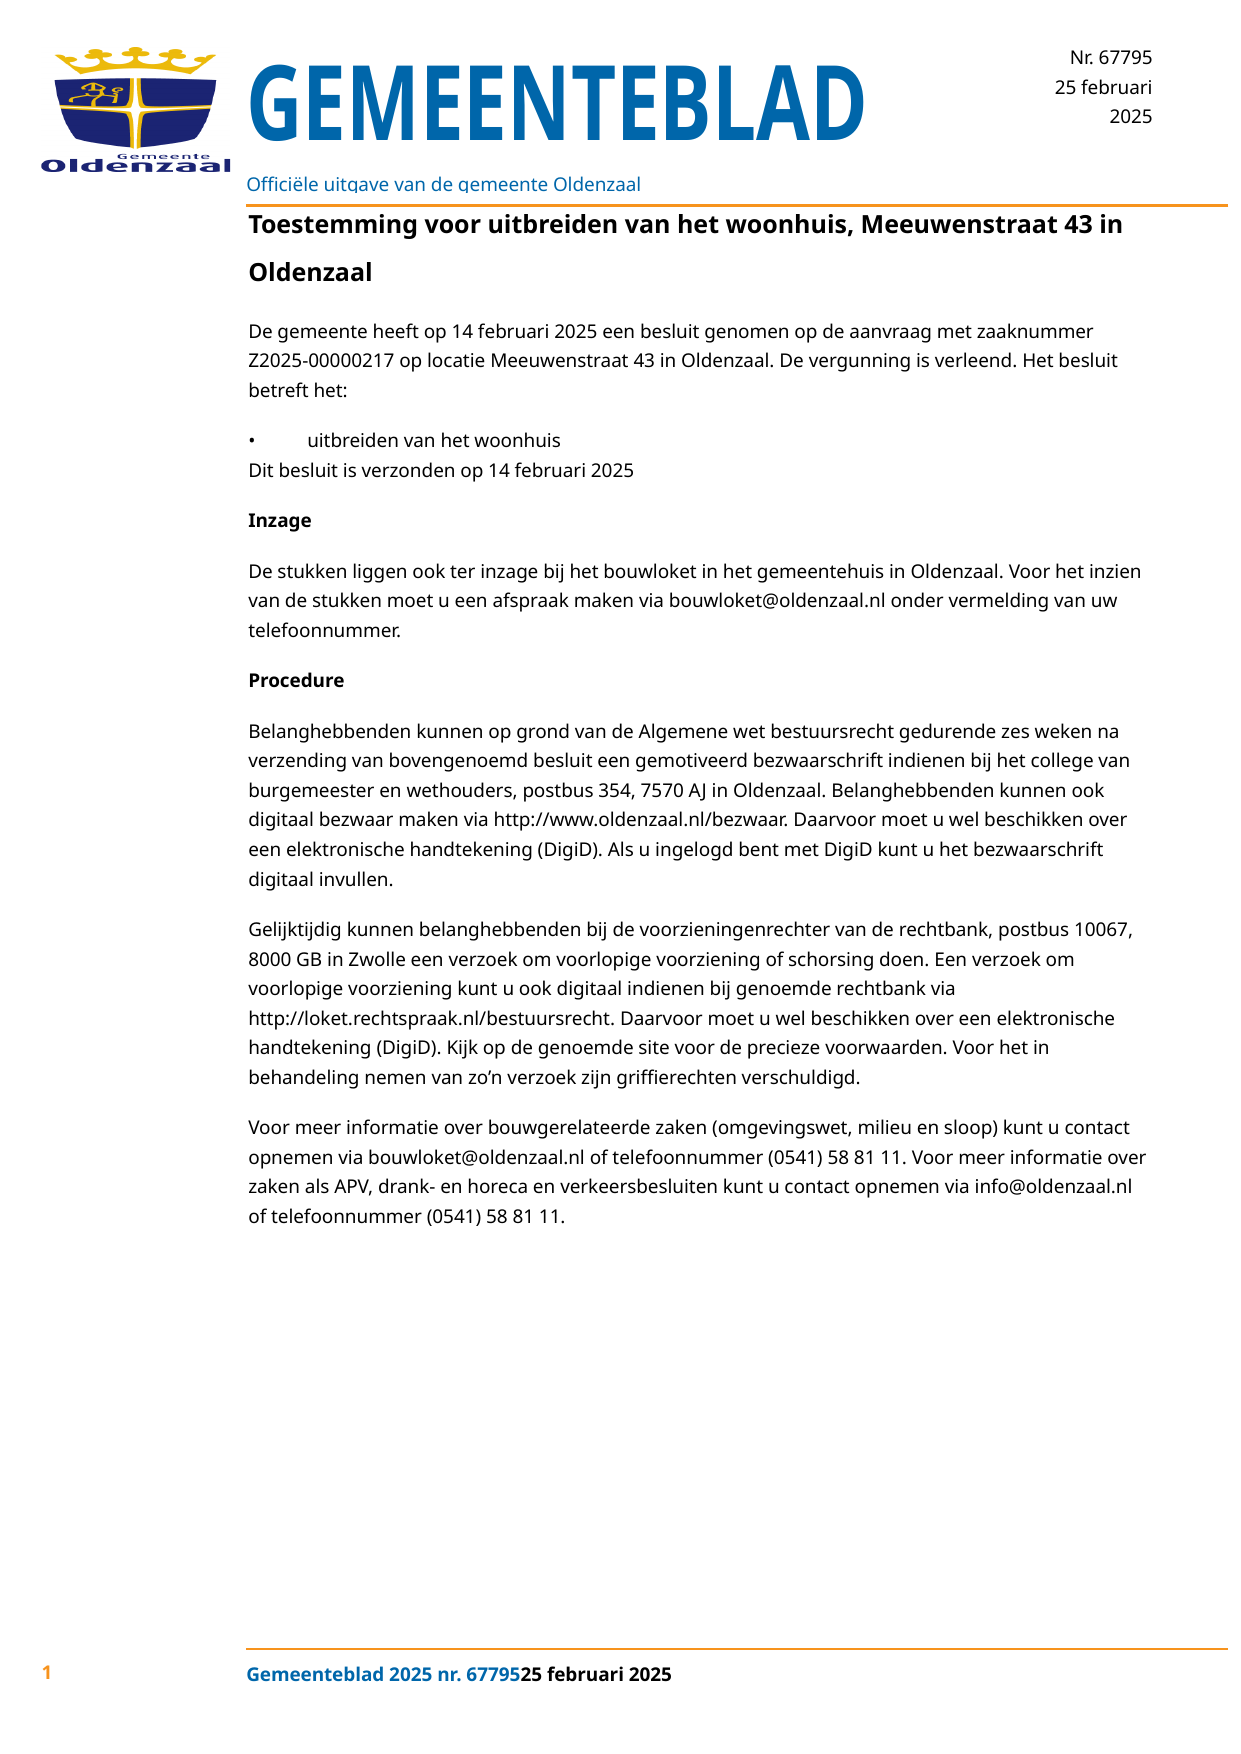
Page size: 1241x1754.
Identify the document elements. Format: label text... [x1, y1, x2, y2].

text Procedure [248, 667, 1152, 693]
text Inzage [248, 507, 1152, 533]
text Dit besluit is verzonden op 14 februari 2025 [248, 457, 1152, 483]
text Voor meer informatie over bouwgerelateerde zaken (omgevingswet, milieu en sloop) kunt u contact opnemen via bouwloket@oldenzaal.nl of telefoonnummer (0541) 58 81 11. Voor meer informatie over zaken als APV, drank- en horeca en verkeersbesluiten kunt u contact opnemen via info@oldenzaal.nl of telefoonnummer (0541) 58 81 11. [248, 1114, 1152, 1229]
text Toestemming voor uitbreiden van het woonhuis, Meeuwenstraat 43 in Oldenzaal [248, 207, 1152, 288]
text Gelijktijdig kunnen belanghebbenden bij de voorzieningenrechter van de rechtbank, postbus 10067, 8000 GB in Zwolle een verzoek om voorlopige voorziening of schorsing doen. Een verzoek om voorlopige voorziening kunt u ook digitaal indienen bij genoemde rechtbank via http://loket.rechtspraak.nl/bestuursrecht. Daarvoor moet u wel beschikken over een elektronische handtekening (DigiD). Kijk op de genoemde site voor de precieze voorwaarden. Voor het in behandeling nemen van zo’n verzoek zijn griffierechten verschuldigd. [248, 916, 1152, 1090]
list uitbreiden van het woonhuis [248, 427, 1152, 453]
text Belanghebbenden kunnen op grond van de Algemene wet bestuursrecht gedurende zes weken na verzending van bovengenoemd besluit een gemotiveerd bezwaarschrift indienen bij het college van burgemeester en wethouders, postbus 354, 7570 AJ in Oldenzaal. Belanghebbenden kunnen ook digitaal bezwaar maken via http://www.oldenzaal.nl/bezwaar. Daarvoor moet u wel beschikken over een elektronische handtekening (DigiD). Als u ingelogd bent met DigiD kunt u het bezwaarschrift digitaal invullen. [248, 718, 1152, 892]
text De stukken liggen ook ter inzage bij het bouwloket in het gemeentehuis in Oldenzaal. Voor het inzien van de stukken moet u een afspraak maken via bouwloket@oldenzaal.nl onder vermelding van uw telefoonnummer. [248, 558, 1152, 643]
text De gemeente heeft op 14 februari 2025 een besluit genomen op de aanvraag met zaaknummer Z2025-00000217 op locatie Meeuwenstraat 43 in Oldenzaal. De vergunning is verleend. Het besluit betreft het: [248, 318, 1152, 403]
picture [41, 47, 231, 172]
